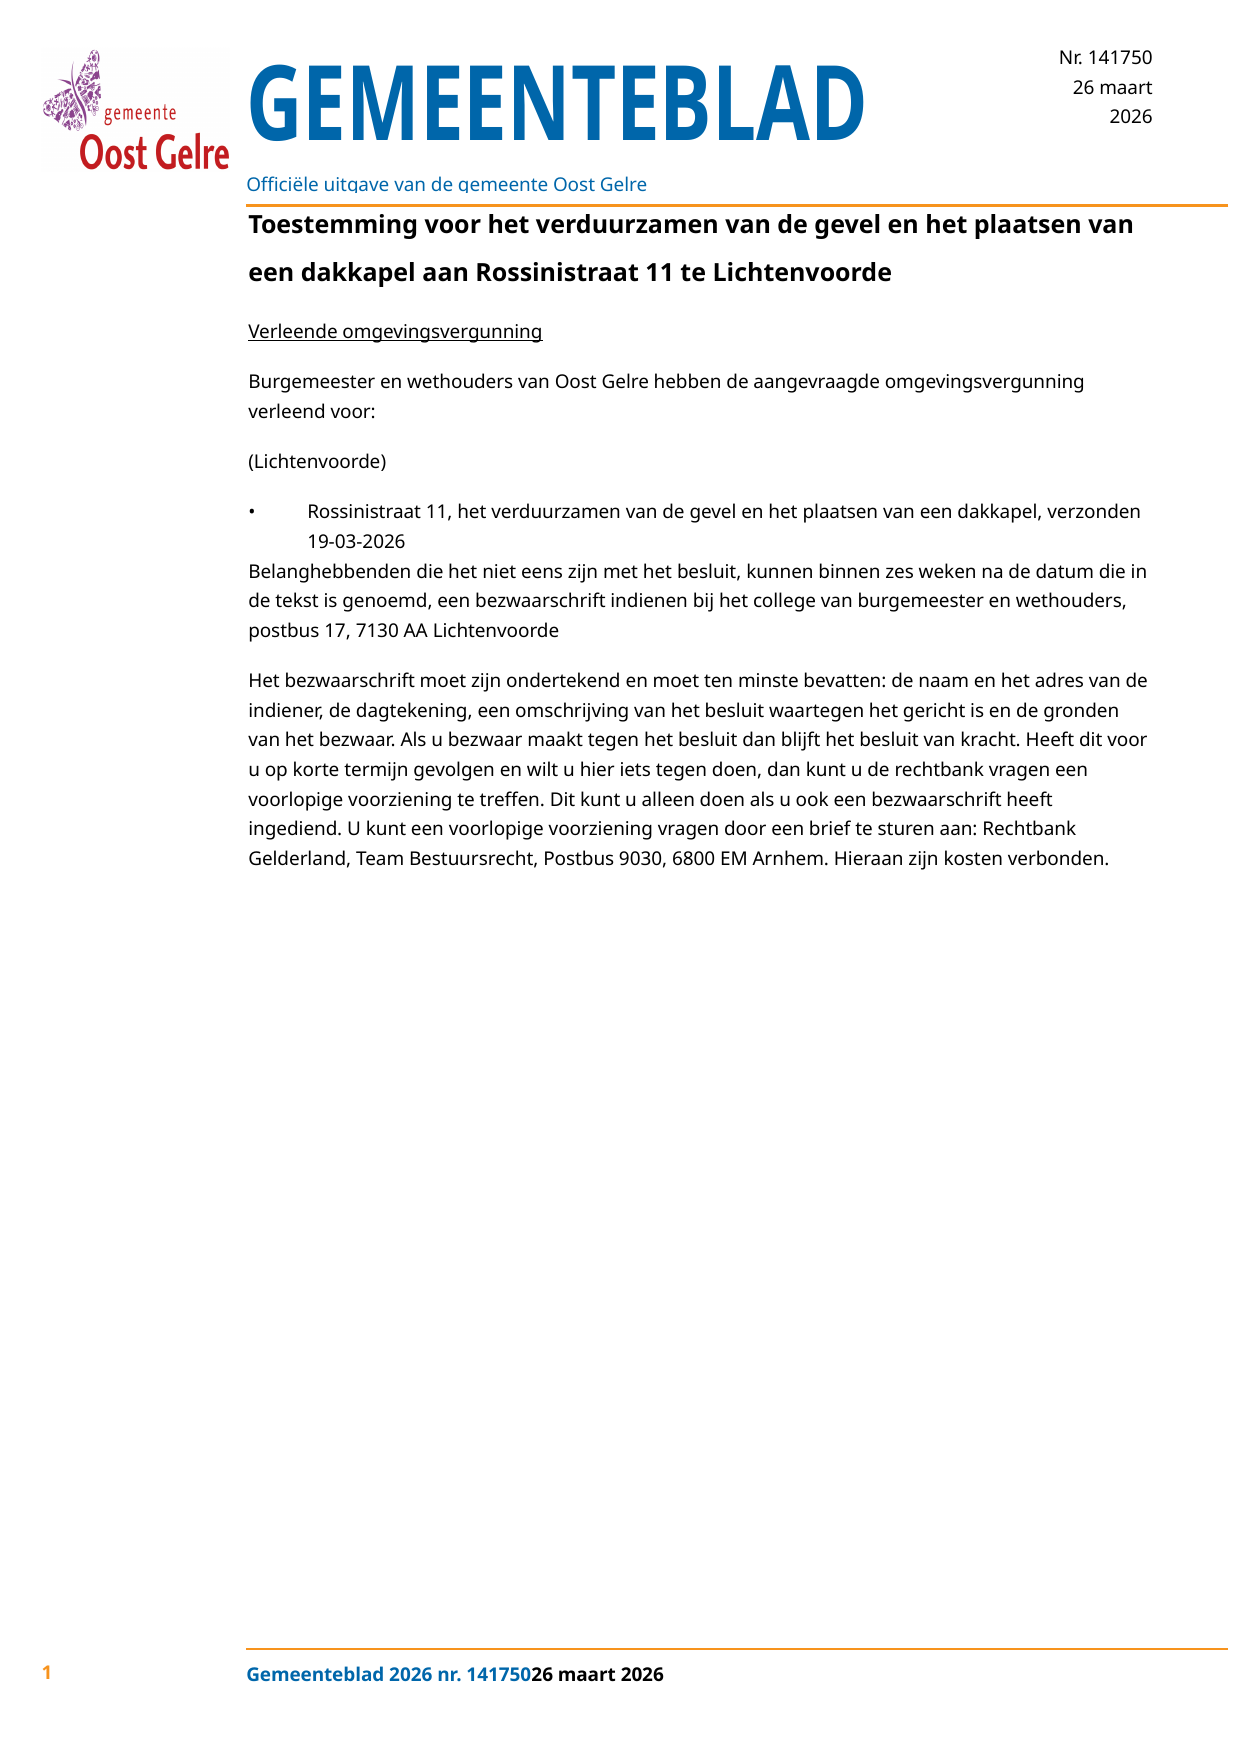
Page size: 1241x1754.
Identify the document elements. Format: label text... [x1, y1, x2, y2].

picture [41, 47, 231, 172]
text Toestemming voor het verduurzamen van de gevel en het plaatsen van een dakkapel aan Rossinistraat 11 te Lichtenvoorde [248, 207, 1152, 288]
text Belanghebbenden die het niet eens zijn met het besluit, kunnen binnen zes weken na de datum die in de tekst is genoemd, een bezwaarschrift indienen bij het college van burgemeester en wethouders, postbus 17, 7130 AA Lichtenvoorde [248, 558, 1152, 643]
text Het bezwaarschrift moet zijn ondertekend en moet ten minste bevatten: de naam en het adres van de indiener, de dagtekening, een omschrijving van het besluit waartegen het gericht is en de gronden van het bezwaar. Als u bezwaar maakt tegen het besluit dan blijft het besluit van kracht. Heeft dit voor u op korte termijn gevolgen en wilt u hier iets tegen doen, dan kunt u de rechtbank vragen een voorlopige voorziening te treffen. Dit kunt u alleen doen als u ook een bezwaarschrift heeft ingediend. U kunt een voorlopige voorziening vragen door een brief te sturen aan: Rechtbank Gelderland, Team Bestuursrecht, Postbus 9030, 6800 EM Arnhem. Hieraan zijn kosten verbonden. [248, 667, 1152, 871]
text Burgemeester en wethouders van Oost Gelre hebben de aangevraagde omgevingsvergunning verleend voor: [248, 368, 1152, 424]
list Rossinistraat 11, het verduurzamen van de gevel en het plaatsen van een dakkapel, verzonden 19-03-2026 [248, 499, 1152, 554]
text Verleende omgevingsvergunning [248, 318, 1152, 344]
text (Lichtenvoorde) [248, 448, 1152, 474]
